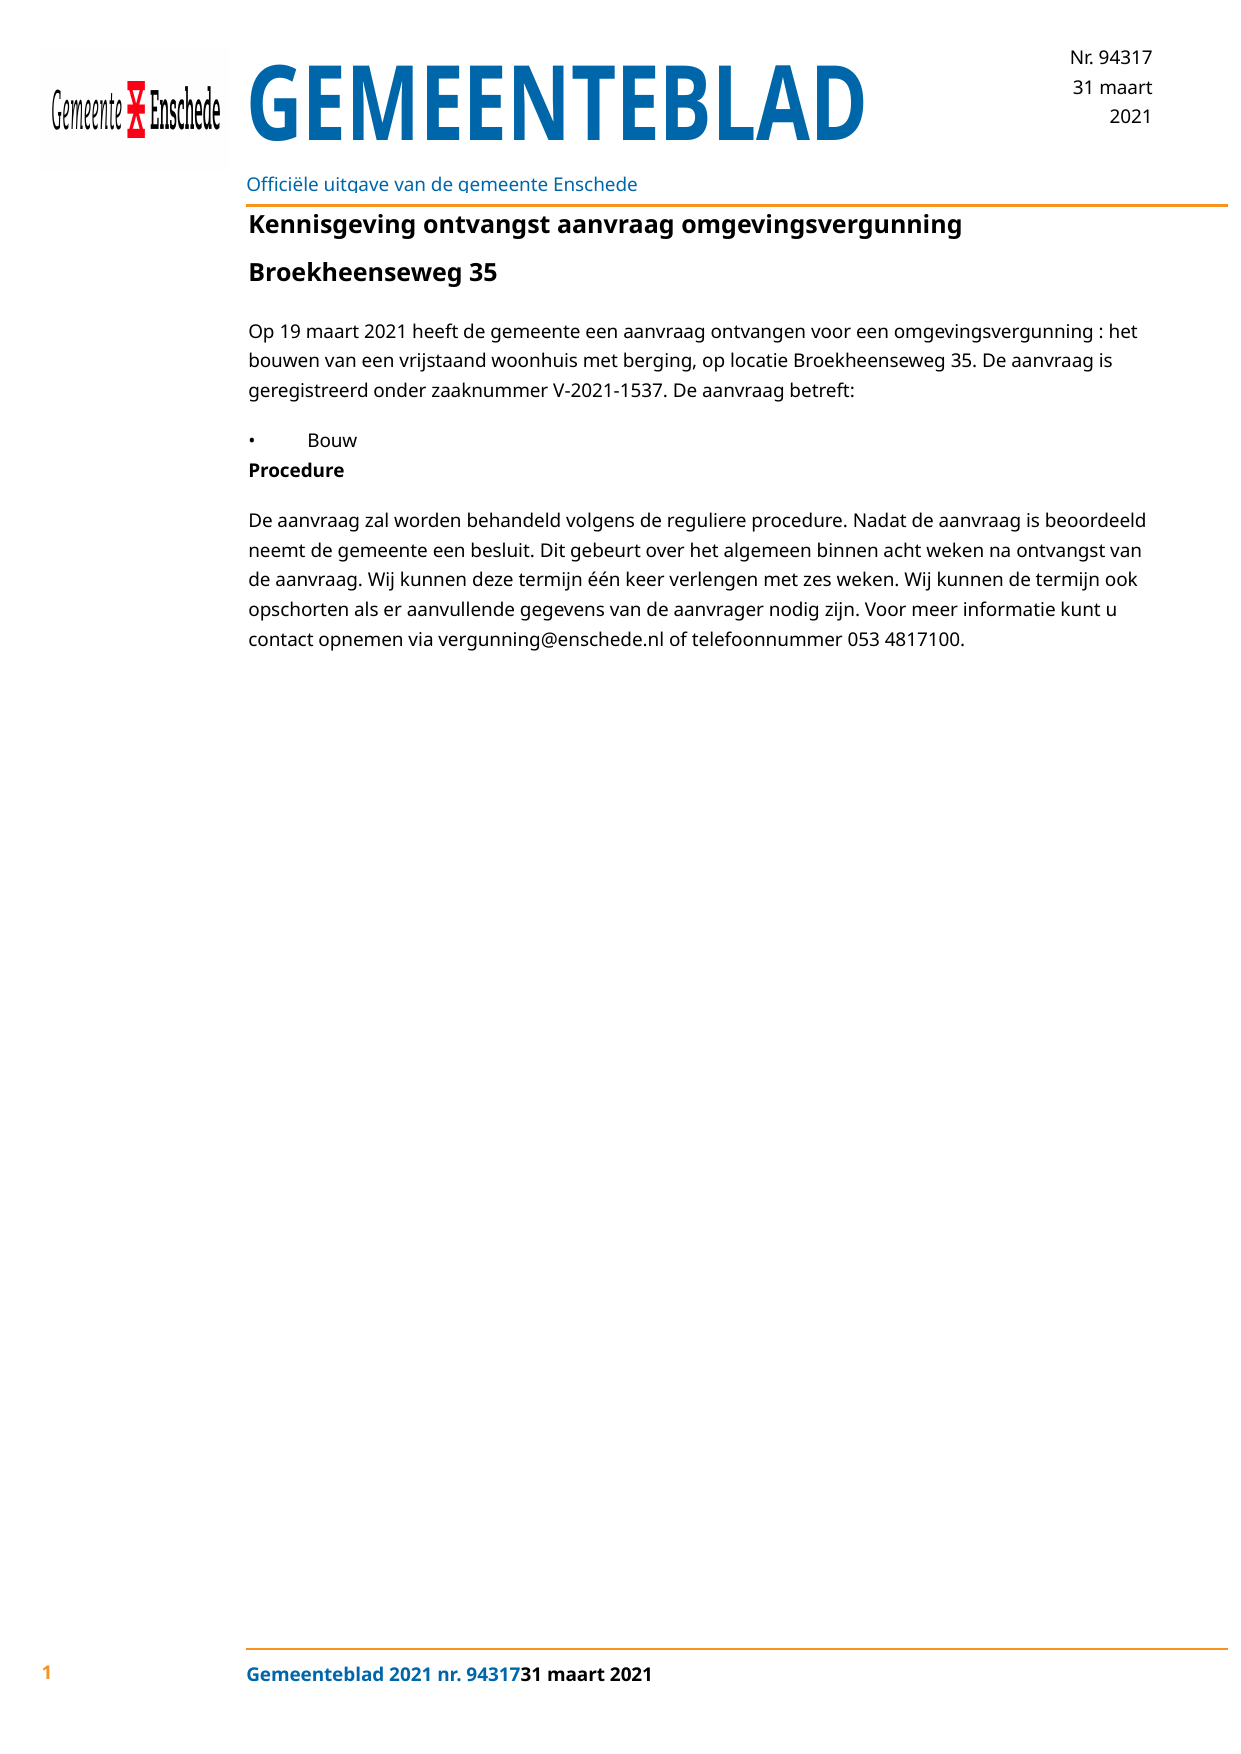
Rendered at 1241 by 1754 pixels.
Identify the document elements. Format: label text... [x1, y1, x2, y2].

text Kennisgeving ontvangst aanvraag omgevingsvergunning Broekheenseweg 35 [248, 207, 1152, 288]
picture [41, 47, 231, 172]
text Op 19 maart 2021 heeft de gemeente een aanvraag ontvangen voor een omgevingsvergunning : het bouwen van een vrijstaand woonhuis met berging, op locatie Broekheenseweg 35. De aanvraag is geregistreerd onder zaaknummer V-2021-1537. De aanvraag betreft: [248, 318, 1152, 403]
list Bouw [248, 427, 1152, 453]
text De aanvraag zal worden behandeld volgens de reguliere procedure. Nadat de aanvraag is beoordeeld neemt de gemeente een besluit. Dit gebeurt over het algemeen binnen acht weken na ontvangst van de aanvraag. Wij kunnen deze termijn één keer verlengen met zes weken. Wij kunnen de termijn ook opschorten als er aanvullende gegevens van de aanvrager nodig zijn. Voor meer informatie kunt u contact opnemen via vergunning@enschede.nl of telefoonnummer 053 4817100. [248, 507, 1152, 652]
text Procedure [248, 457, 1152, 483]
